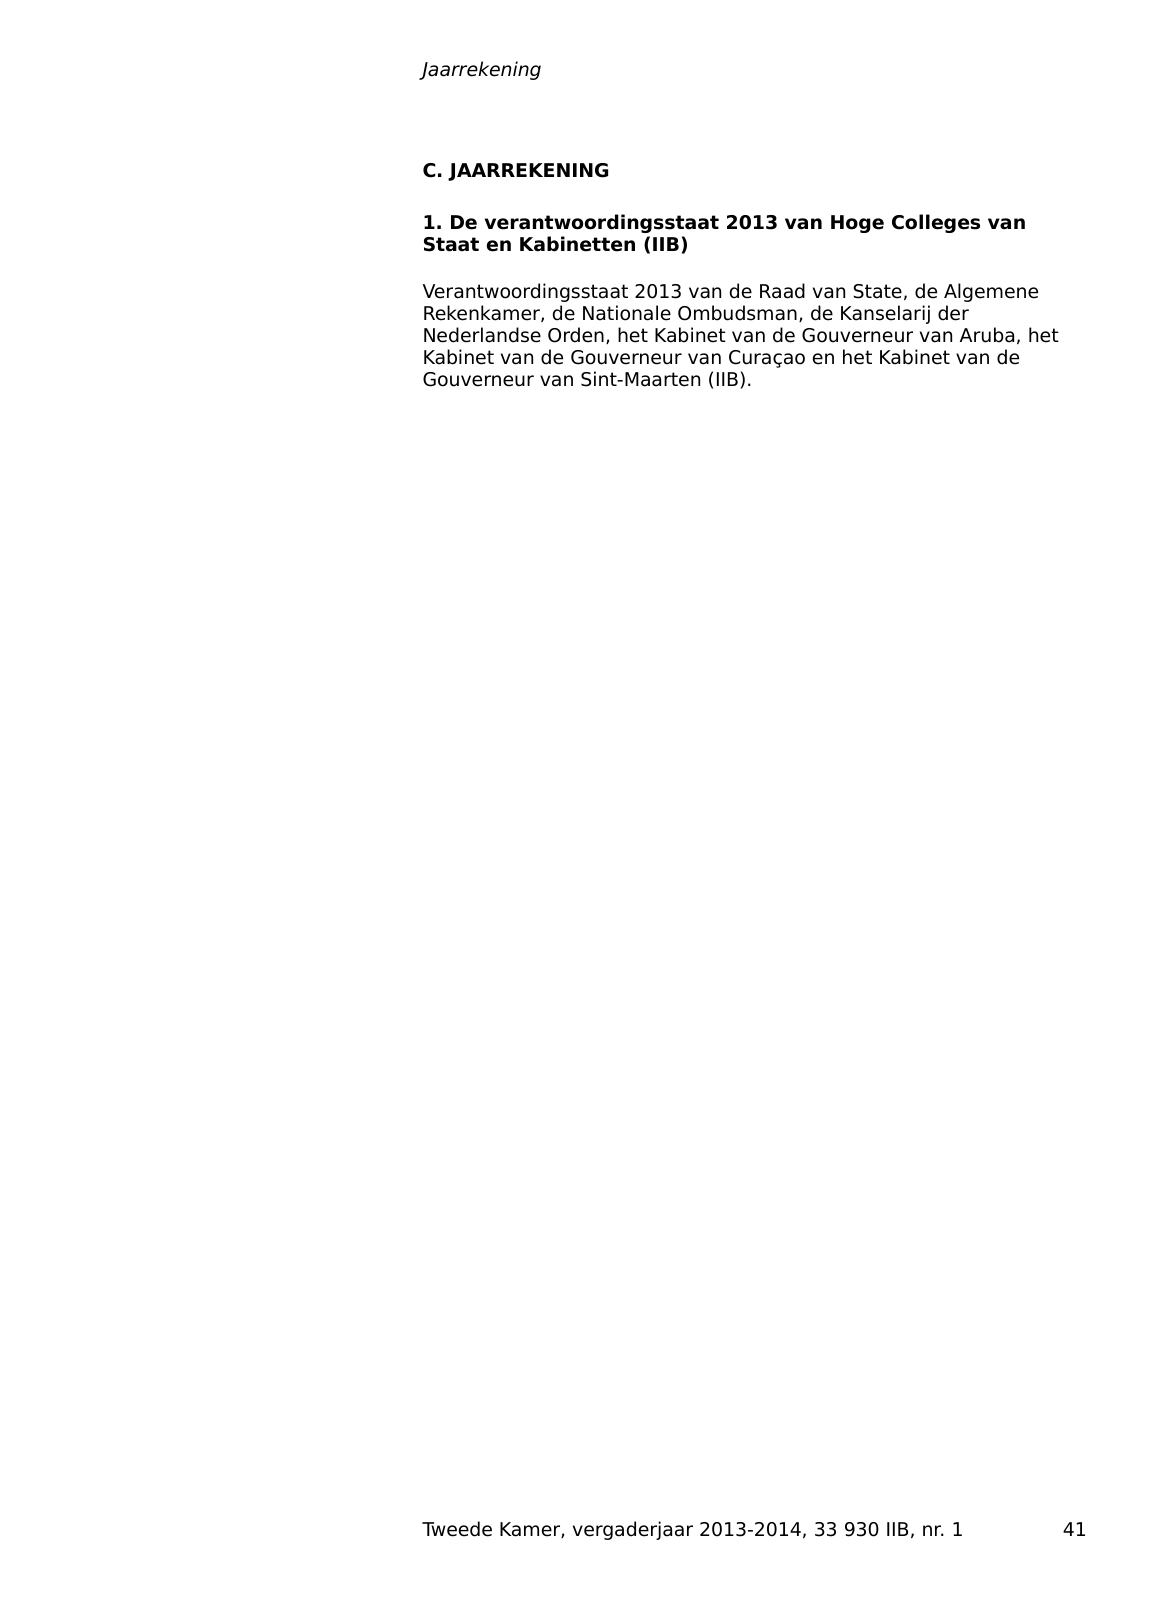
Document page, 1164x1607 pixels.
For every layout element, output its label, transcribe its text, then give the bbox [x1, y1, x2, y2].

text Verantwoordingsstaat 2013 van de Raad van State, de Algemene Rekenkamer, de Nationale Ombudsman, de Kanselarij der Nederlandse Orden, het Kabinet van de Gouverneur van Aruba, het Kabinet van de Gouverneur van Curaçao en het Kabinet van de Gouverneur van Sint-Maarten (IIB). [422, 281, 1087, 391]
subtitle C. JAARREKENING [422, 160, 1087, 182]
subtitle 1. De verantwoordingsstaat 2013 van Hoge Colleges van Staat en Kabinetten (IIB) [422, 212, 1087, 256]
